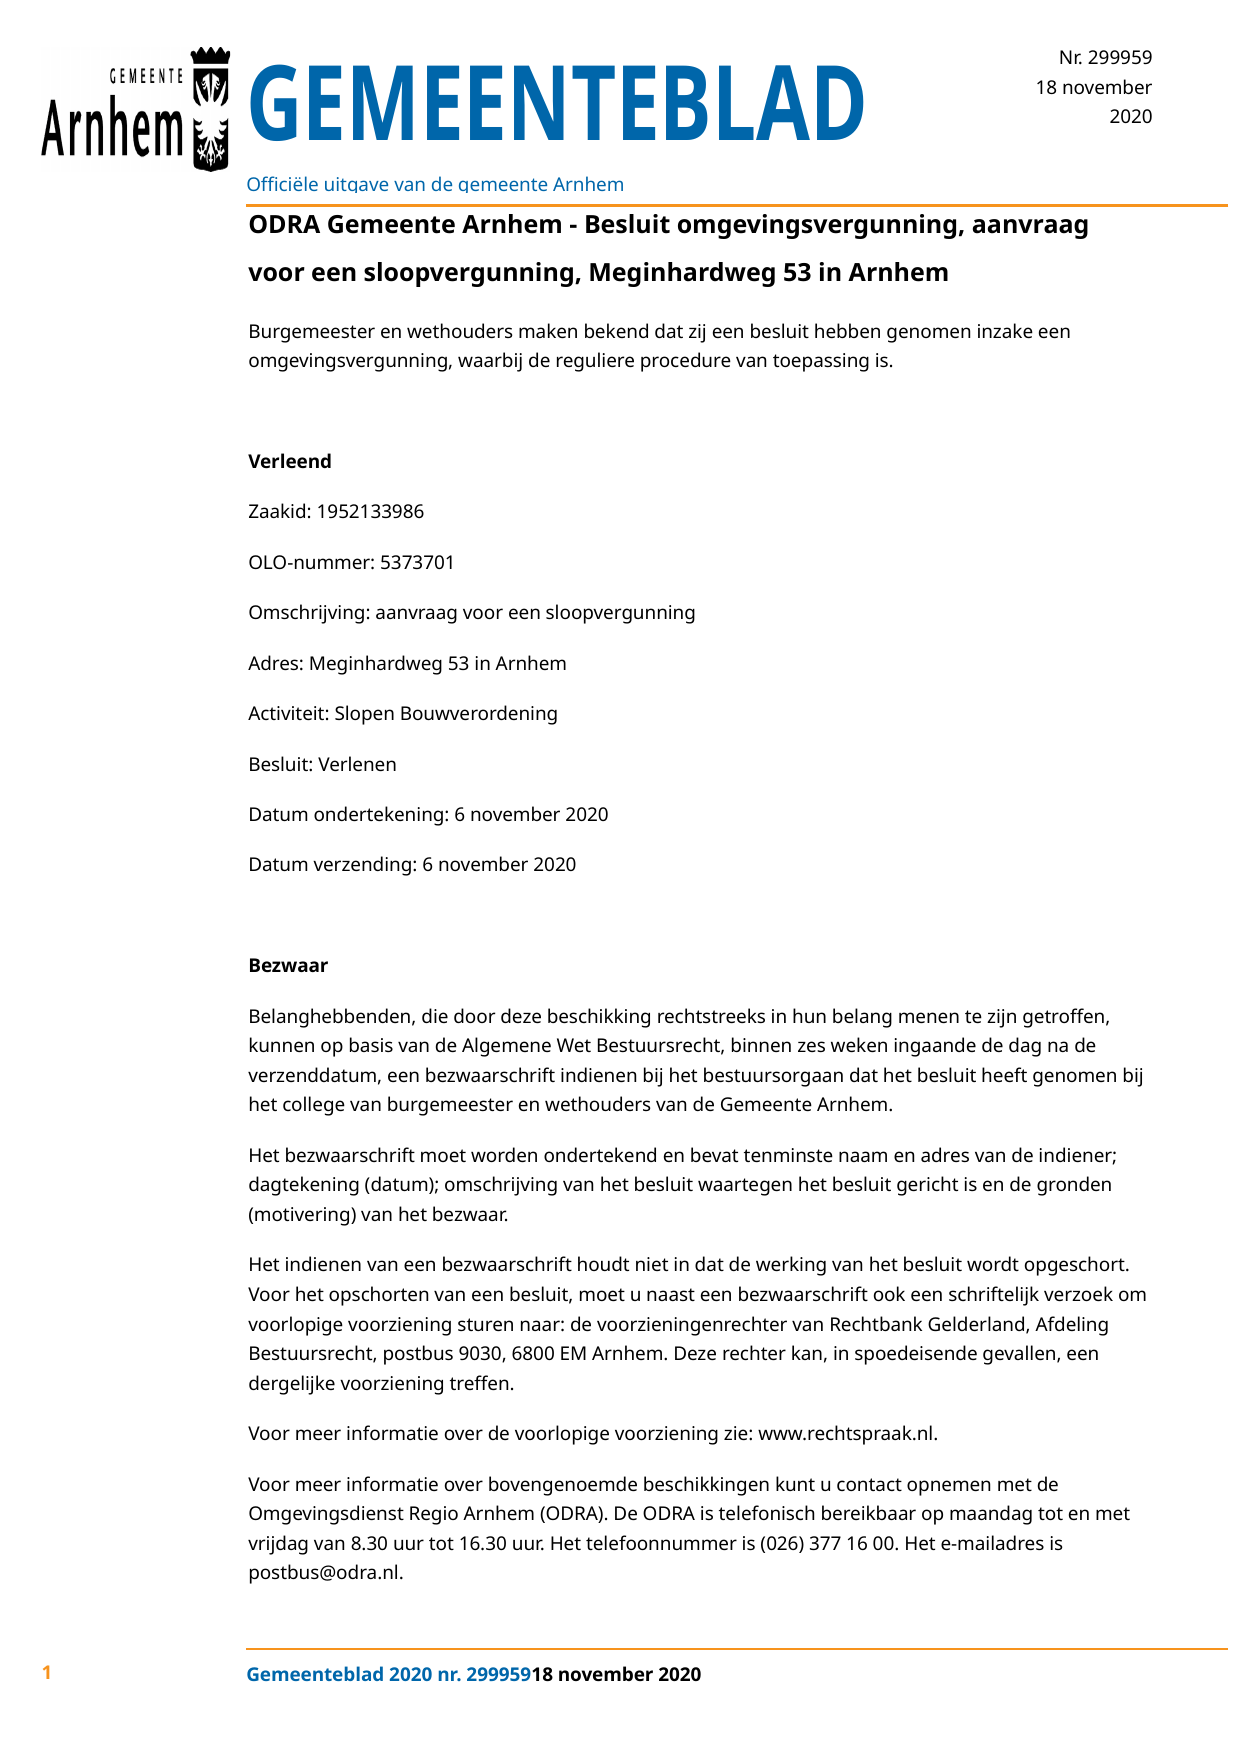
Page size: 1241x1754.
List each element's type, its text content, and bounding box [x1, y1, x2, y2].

text Adres: Meginhardweg 53 in Arnhem [248, 650, 1152, 676]
text ODRA Gemeente Arnhem - Besluit omgevingsvergunning, aanvraag voor een sloopvergunning, Meginhardweg 53 in Arnhem [248, 207, 1152, 288]
text Datum verzending: 6 november 2020 [248, 852, 1152, 877]
text Voor meer informatie over bovengenoemde beschikkingen kunt u contact opnemen met de Omgevingsdienst Regio Arnhem (ODRA). De ODRA is telefonisch bereikbaar op maandag tot en met vrijdag van 8.30 uur tot 16.30 uur. Het telefoonnummer is (026) 377 16 00. Het e-mailadres is postbus@odra.nl. [248, 1471, 1152, 1585]
text Het indienen van een bezwaarschrift houdt niet in dat de werking van het besluit wordt opgeschort. Voor het opschorten van een besluit, moet u naast een bezwaarschrift ook een schriftelijk verzoek om voorlopige voorziening sturen naar: de voorzieningenrechter van Rechtbank Gelderland, Afdeling Bestuursrecht, postbus 9030, 6800 EM Arnhem. Deze rechter kan, in spoedeisende gevallen, een dergelijke voorziening treffen. [248, 1252, 1152, 1396]
text Activiteit: Slopen Bouwverordening [248, 700, 1152, 726]
text Het bezwaarschrift moet worden ondertekend en bevat tenminste naam en adres van de indiener; dagtekening (datum); omschrijving van het besluit waartegen het besluit gericht is en de gronden (motivering) van het bezwaar. [248, 1142, 1152, 1227]
text Burgemeester en wethouders maken bekend dat zij een besluit hebben genomen inzake een omgevingsvergunning, waarbij de reguliere procedure van toepassing is. [248, 318, 1152, 373]
text OLO-nummer: 5373701 [248, 549, 1152, 575]
text Verleend [248, 448, 1152, 474]
text Zaakid: 1952133986 [248, 499, 1152, 524]
text Omschrijving: aanvraag voor een sloopvergunning [248, 599, 1152, 625]
text Belanghebbenden, die door deze beschikking rechtstreeks in hun belang menen te zijn getroffen, kunnen op basis van de Algemene Wet Bestuursrecht, binnen zes weken ingaande de dag na de verzenddatum, een bezwaarschrift indienen bij het bestuursorgaan dat het besluit heeft genomen bij het college van burgemeester en wethouders van de Gemeente Arnhem. [248, 1003, 1152, 1117]
text Besluit: Verlenen [248, 751, 1152, 777]
picture [41, 47, 231, 172]
text Datum ondertekening: 6 november 2020 [248, 801, 1152, 827]
text Voor meer informatie over de voorlopige voorziening zie: www.rechtspraak.nl. [248, 1420, 1152, 1446]
text Bezwaar [248, 952, 1152, 978]
